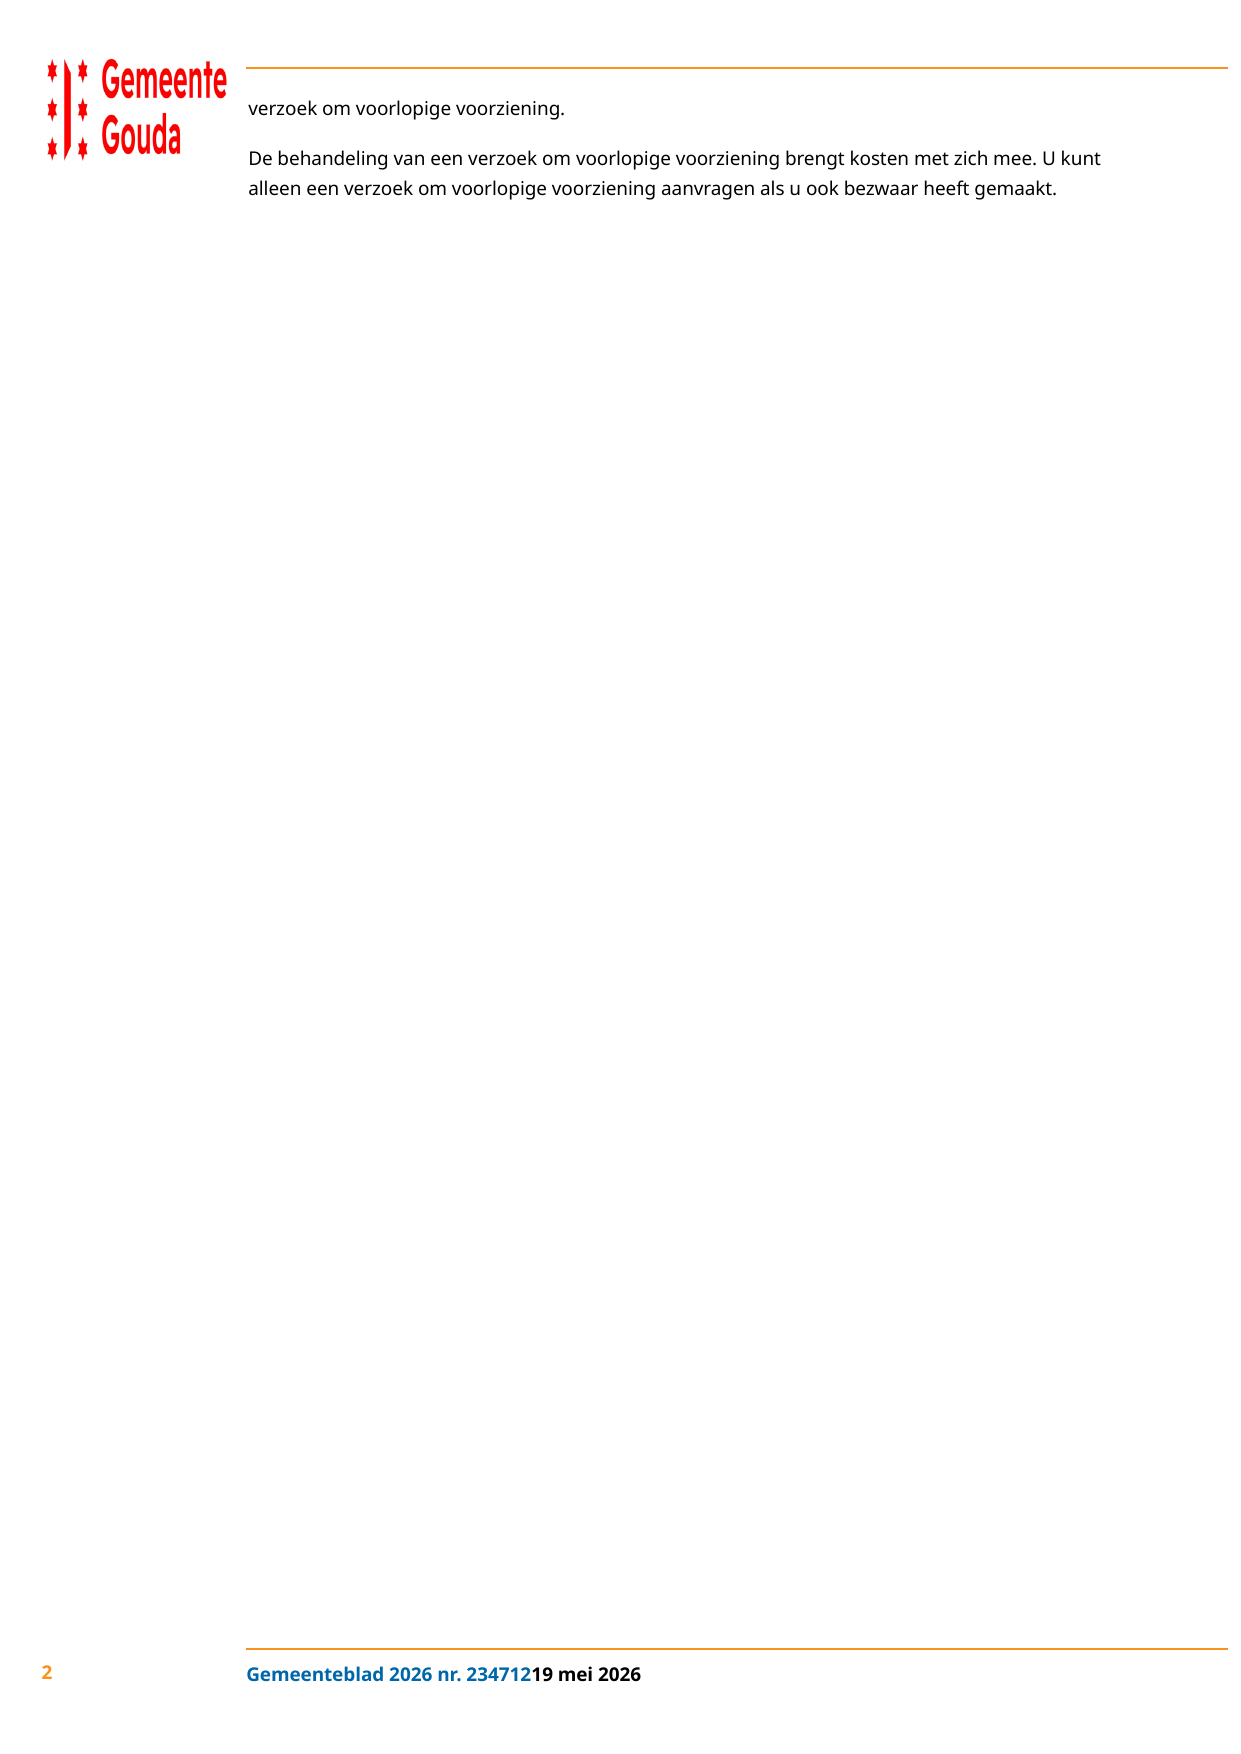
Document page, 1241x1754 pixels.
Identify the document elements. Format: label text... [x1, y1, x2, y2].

picture [41, 47, 231, 172]
text De behandeling van een verzoek om voorlopige voorziening brengt kosten met zich mee. U kunt alleen een verzoek om voorlopige voorziening aanvragen als u ook bezwaar heeft gemaakt. [248, 145, 1152, 201]
text verzoek om voorlopige voorziening. [248, 95, 1152, 121]
